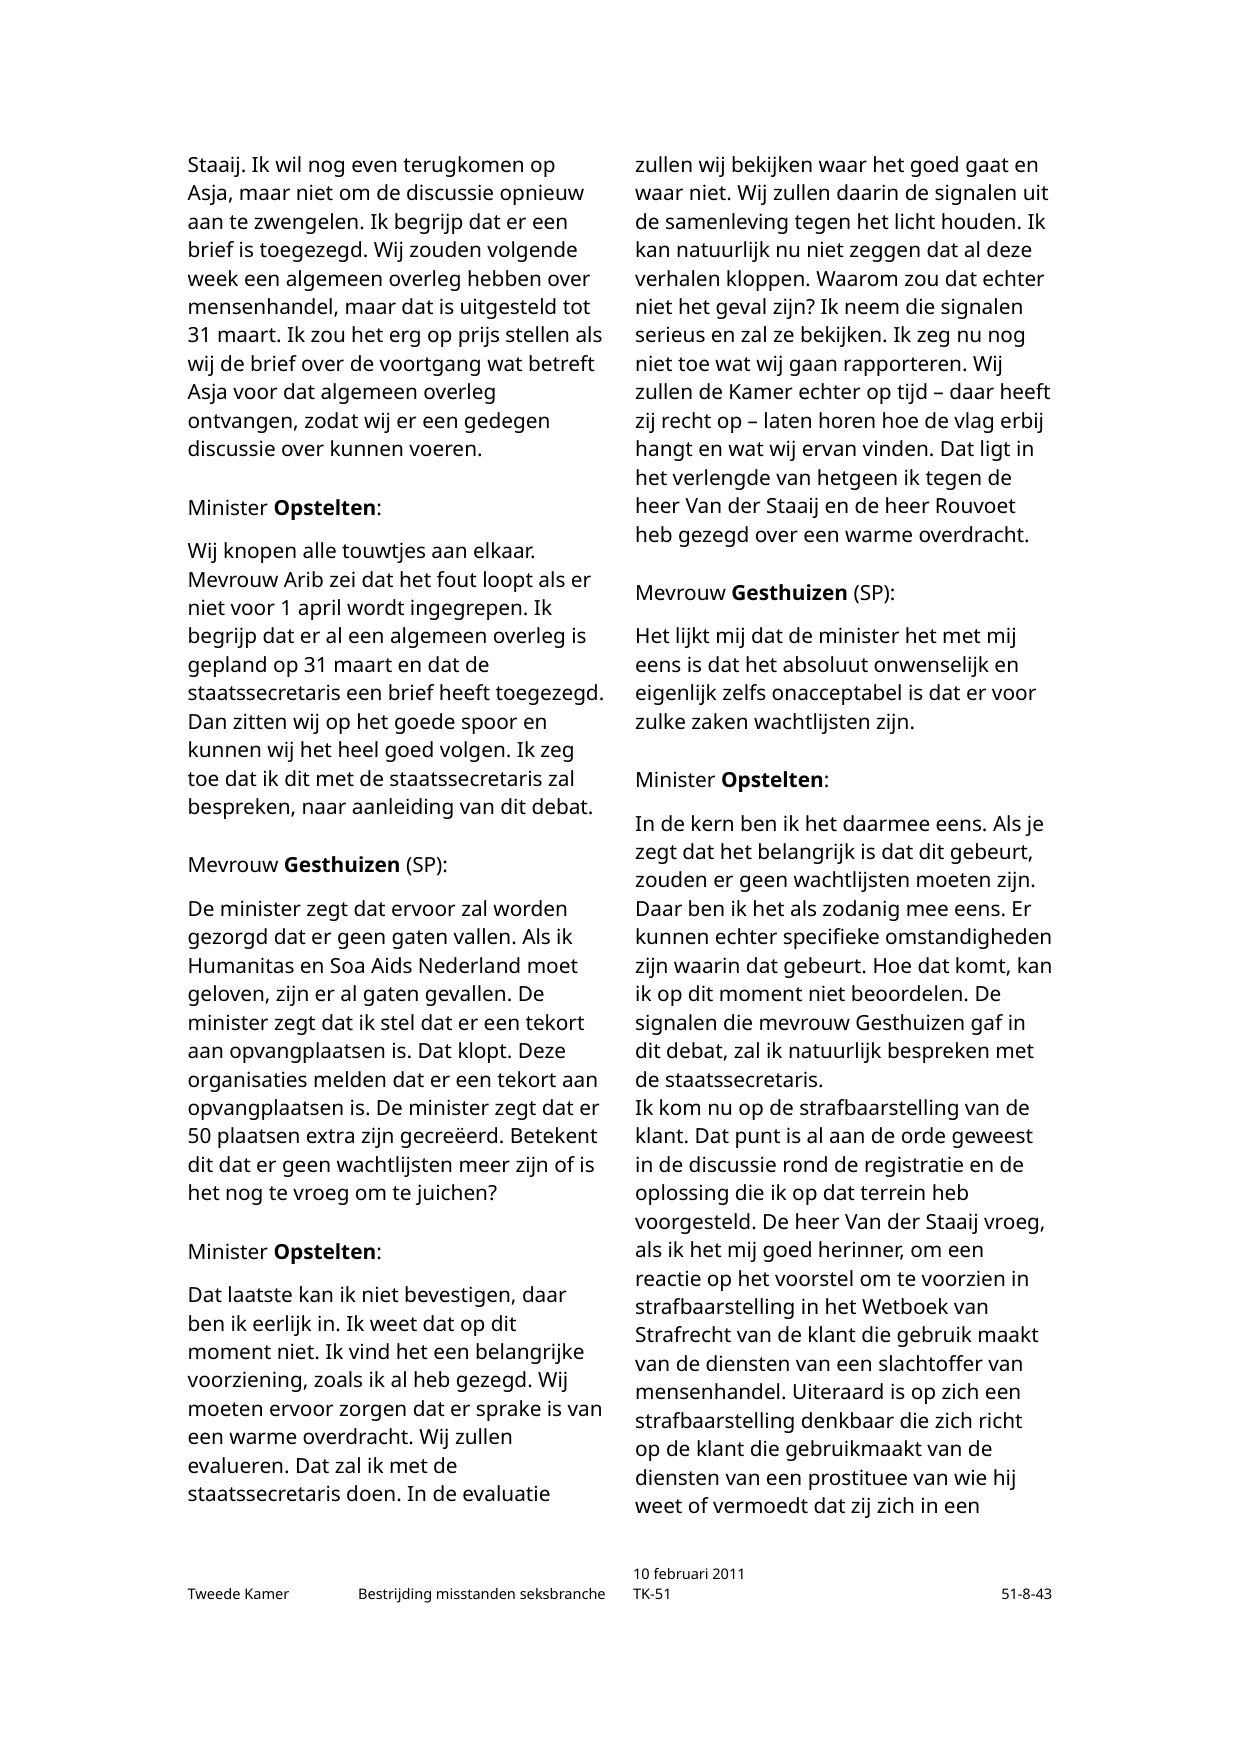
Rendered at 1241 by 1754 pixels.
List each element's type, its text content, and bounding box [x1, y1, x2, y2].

text Minister Opstelten: [187, 493, 605, 521]
text Minister Opstelten: [635, 765, 1053, 794]
text In de kern ben ik het daarmee eens. Als je zegt dat het belangrijk is dat dit gebeurt, zouden er geen wachtlijsten moeten zijn. Daar ben ik het als zodanig mee eens. Er kunnen echter specifieke omstandigheden zijn waarin dat gebeurt. Hoe dat komt, kan ik op dit moment niet beoordelen. De signalen die mevrouw Gesthuizen gaf in dit debat, zal ik natuurlijk bespreken met de staatssecretaris. [635, 809, 1053, 1093]
text Ik kom nu op de strafbaarstelling van de klant. Dat punt is al aan de orde geweest in de discussie rond de registratie en de oplossing die ik op dat terrein heb voorgesteld. De heer Van der Staaij vroeg, als ik het mij goed herinner, om een reactie op het voorstel om te voorzien in strafbaarstelling in het Wetboek van Strafrecht van de klant die gebruik maakt van de diensten van een slachtoffer van mensenhandel. Uiteraard is op zich een strafbaarstelling denkbaar die zich richt op de klant die gebruikmaakt van de diensten van een prostituee van wie hij weet of vermoedt dat zij zich in een [635, 1093, 1053, 1520]
text Dat laatste kan ik niet bevestigen, daar ben ik eerlijk in. Ik weet dat op dit moment niet. Ik vind het een belangrijke voorziening, zoals ik al heb gezegd. Wij moeten ervoor zorgen dat er sprake is van een warme overdracht. Wij zullen evalueren. Dat zal ik met de staatssecretaris doen. In de evaluatie [187, 1280, 605, 1508]
text Staaij. Ik wil nog even terugkomen op Asja, maar niet om de discussie opnieuw aan te zwengelen. Ik begrijp dat er een brief is toegezegd. Wij zouden volgende week een algemeen overleg hebben over mensenhandel, maar dat is uitgesteld tot 31 maart. Ik zou het erg op prijs stellen als wij de brief over de voortgang wat betreft Asja voor dat algemeen overleg ontvangen, zodat wij er een gedegen discussie over kunnen voeren. [187, 150, 605, 463]
text Minister Opstelten: [187, 1237, 605, 1265]
text Mevrouw Gesthuizen (SP): [635, 578, 1053, 607]
text Mevrouw Gesthuizen (SP): [187, 851, 605, 879]
text Wij knopen alle touwtjes aan elkaar. Mevrouw Arib zei dat het fout loopt als er niet voor 1 april wordt ingegrepen. Ik begrijp dat er al een algemeen overleg is gepland op 31 maart en dat de staatssecretaris een brief heeft toegezegd. Dan zitten wij op het goede spoor en kunnen wij het heel goed volgen. Ik zeg toe dat ik dit met de staatssecretaris zal bespreken, naar aanleiding van dit debat. [187, 536, 605, 821]
text zullen wij bekijken waar het goed gaat en waar niet. Wij zullen daarin de signalen uit de samenleving tegen het licht houden. Ik kan natuurlijk nu niet zeggen dat al deze verhalen kloppen. Waarom zou dat echter niet het geval zijn? Ik neem die signalen serieus en zal ze bekijken. Ik zeg nu nog niet toe wat wij gaan rapporteren. Wij zullen de Kamer echter op tijd – daar heeft zij recht op – laten horen hoe de vlag erbij hangt en wat wij ervan vinden. Dat ligt in het verlengde van hetgeen ik tegen de heer Van der Staaij en de heer Rouvoet heb gezegd over een warme overdracht. [635, 150, 1053, 548]
text De minister zegt dat ervoor zal worden gezorgd dat er geen gaten vallen. Als ik Humanitas en Soa Aids Nederland moet geloven, zijn er al gaten gevallen. De minister zegt dat ik stel dat er een tekort aan opvangplaatsen is. Dat klopt. Deze organisaties melden dat er een tekort aan opvangplaatsen is. De minister zegt dat er 50 plaatsen extra zijn gecreëerd. Betekent dit dat er geen wachtlijsten meer zijn of is het nog te vroeg om te juichen? [187, 894, 605, 1207]
text Het lijkt mij dat de minister het met mij eens is dat het absoluut onwenselijk en eigenlijk zelfs onacceptabel is dat er voor zulke zaken wachtlijsten zijn. [635, 622, 1053, 735]
